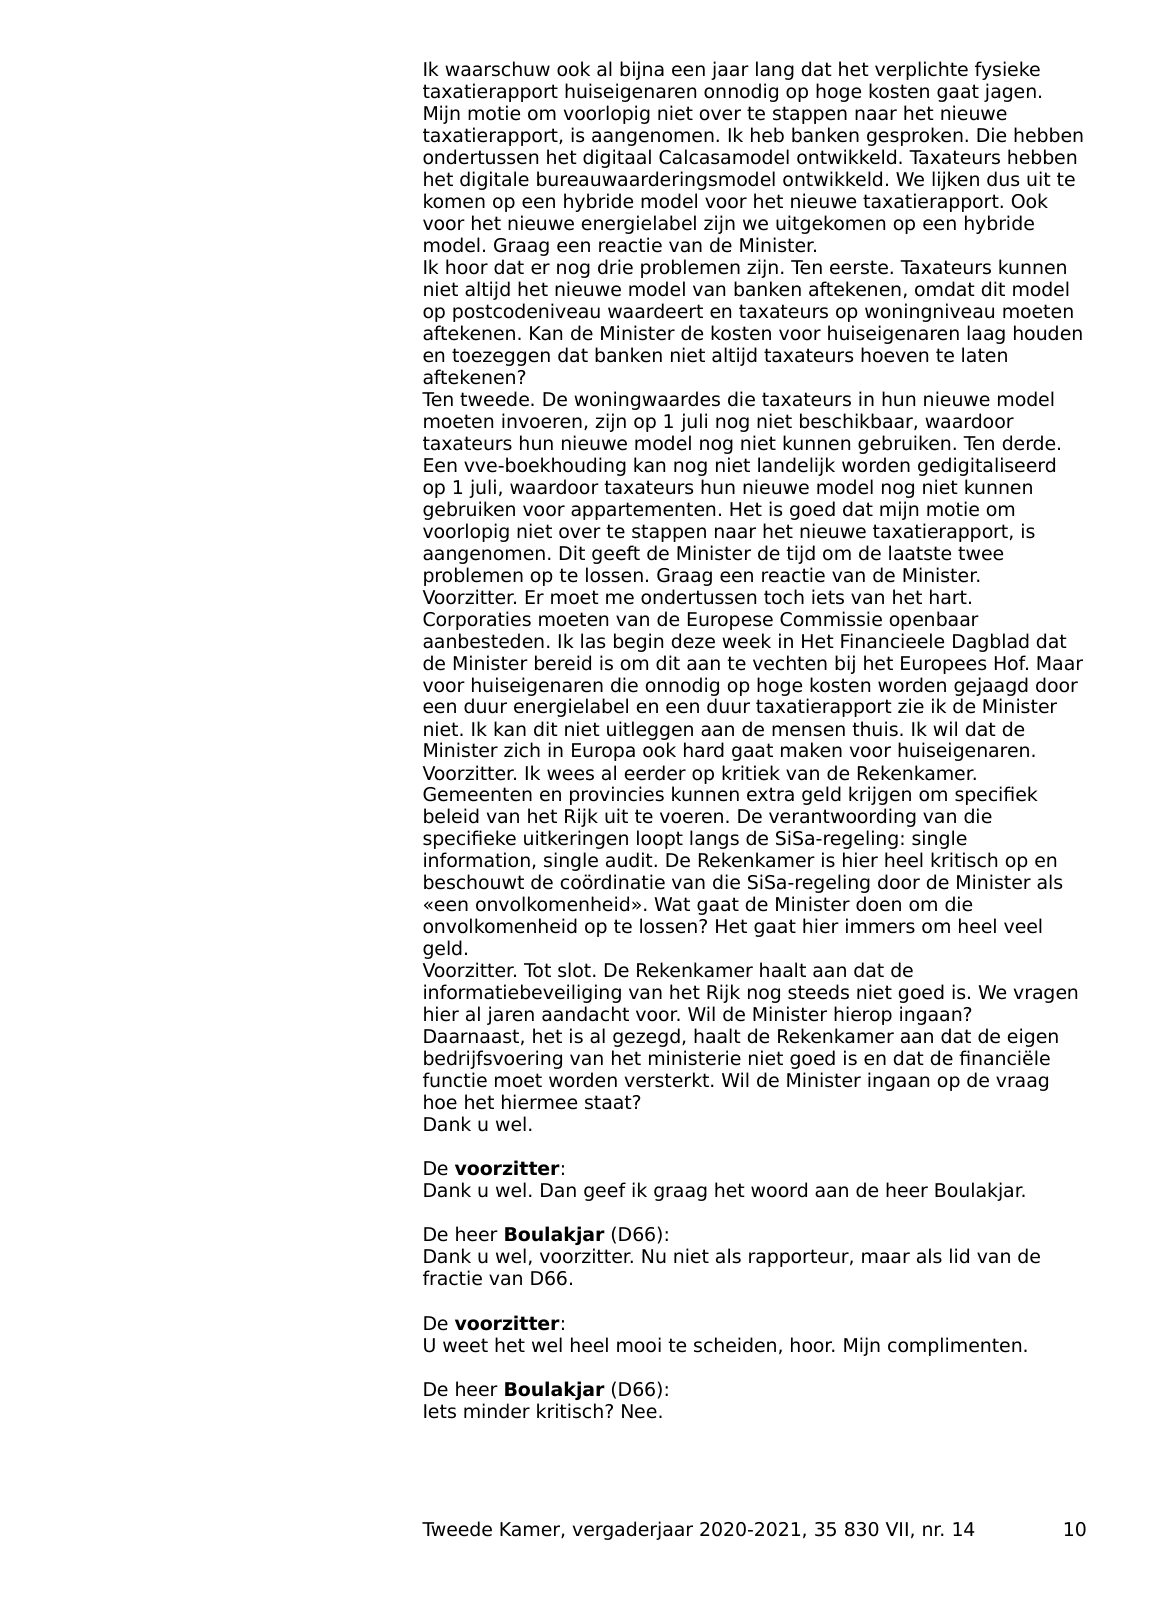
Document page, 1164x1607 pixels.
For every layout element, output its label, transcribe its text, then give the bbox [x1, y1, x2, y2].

text U weet het wel heel mooi te scheiden, hoor. Mijn complimenten. [422, 1334, 1087, 1356]
text Voorzitter. Ik wees al eerder op kritiek van de Rekenkamer. Gemeenten en provincies kunnen extra geld krijgen om specifiek beleid van het Rijk uit te voeren. De verantwoording van die specifieke uitkeringen loopt langs de SiSa-regeling: single information, single audit. De Rekenkamer is hier heel kritisch op en beschouwt de coördinatie van die SiSa-regeling door de Minister als «een onvolkomenheid». Wat gaat de Minister doen om die onvolkomenheid op te lossen? Het gaat hier immers om heel veel geld. [422, 762, 1087, 960]
text De voorzitter: [422, 1312, 1087, 1334]
text Iets minder kritisch? Nee. [422, 1401, 1087, 1423]
text De voorzitter: [422, 1158, 1087, 1180]
text De heer Boulakjar (D66): [422, 1379, 1087, 1401]
text Voorzitter. Tot slot. De Rekenkamer haalt aan dat de informatiebeveiliging van het Rijk nog steeds niet goed is. We vragen hier al jaren aandacht voor. Wil de Minister hierop ingaan? [422, 960, 1087, 1026]
text De heer Boulakjar (D66): [422, 1224, 1087, 1246]
text Daarnaast, het is al gezegd, haalt de Rekenkamer aan dat de eigen bedrijfsvoering van het ministerie niet goed is en dat de financiële functie moet worden versterkt. Wil de Minister ingaan op de vraag hoe het hiermee staat? [422, 1026, 1087, 1114]
text Ik hoor dat er nog drie problemen zijn. Ten eerste. Taxateurs kunnen niet altijd het nieuwe model van banken aftekenen, omdat dit model op postcodeniveau waardeert en taxateurs op woningniveau moeten aftekenen. Kan de Minister de kosten voor huiseigenaren laag houden en toezeggen dat banken niet altijd taxateurs hoeven te laten aftekenen? [422, 257, 1087, 389]
text Voorzitter. Er moet me ondertussen toch iets van het hart. Corporaties moeten van de Europese Commissie openbaar aanbesteden. Ik las begin deze week in Het Financieele Dagblad dat de Minister bereid is om dit aan te vechten bij het Europees Hof. Maar voor huiseigenaren die onnodig op hoge kosten worden gejaagd door een duur energielabel en een duur taxatierapport zie ik de Minister niet. Ik kan dit niet uitleggen aan de mensen thuis. Ik wil dat de Minister zich in Europa ook hard gaat maken voor huiseigenaren. [422, 587, 1087, 762]
text Ik waarschuw ook al bijna een jaar lang dat het verplichte fysieke taxatierapport huiseigenaren onnodig op hoge kosten gaat jagen. Mijn motie om voorlopig niet over te stappen naar het nieuwe taxatierapport, is aangenomen. Ik heb banken gesproken. Die hebben ondertussen het digitaal Calcasamodel ontwikkeld. Taxateurs hebben het digitale bureauwaarderingsmodel ontwikkeld. We lijken dus uit te komen op een hybride model voor het nieuwe taxatierapport. Ook voor het nieuwe energielabel zijn we uitgekomen op een hybride model. Graag een reactie van de Minister. [422, 59, 1087, 257]
text Dank u wel, voorzitter. Nu niet als rapporteur, maar als lid van de fractie van D66. [422, 1246, 1087, 1290]
text Ten tweede. De woningwaardes die taxateurs in hun nieuwe model moeten invoeren, zijn op 1 juli nog niet beschikbaar, waardoor taxateurs hun nieuwe model nog niet kunnen gebruiken. Ten derde. Een vve-boekhouding kan nog niet landelijk worden gedigitaliseerd op 1 juli, waardoor taxateurs hun nieuwe model nog niet kunnen gebruiken voor appartementen. Het is goed dat mijn motie om voorlopig niet over te stappen naar het nieuwe taxatierapport, is aangenomen. Dit geeft de Minister de tijd om de laatste twee problemen op te lossen. Graag een reactie van de Minister. [422, 389, 1087, 587]
text Dank u wel. [422, 1114, 1087, 1136]
text Dank u wel. Dan geef ik graag het woord aan de heer Boulakjar. [422, 1180, 1087, 1202]
